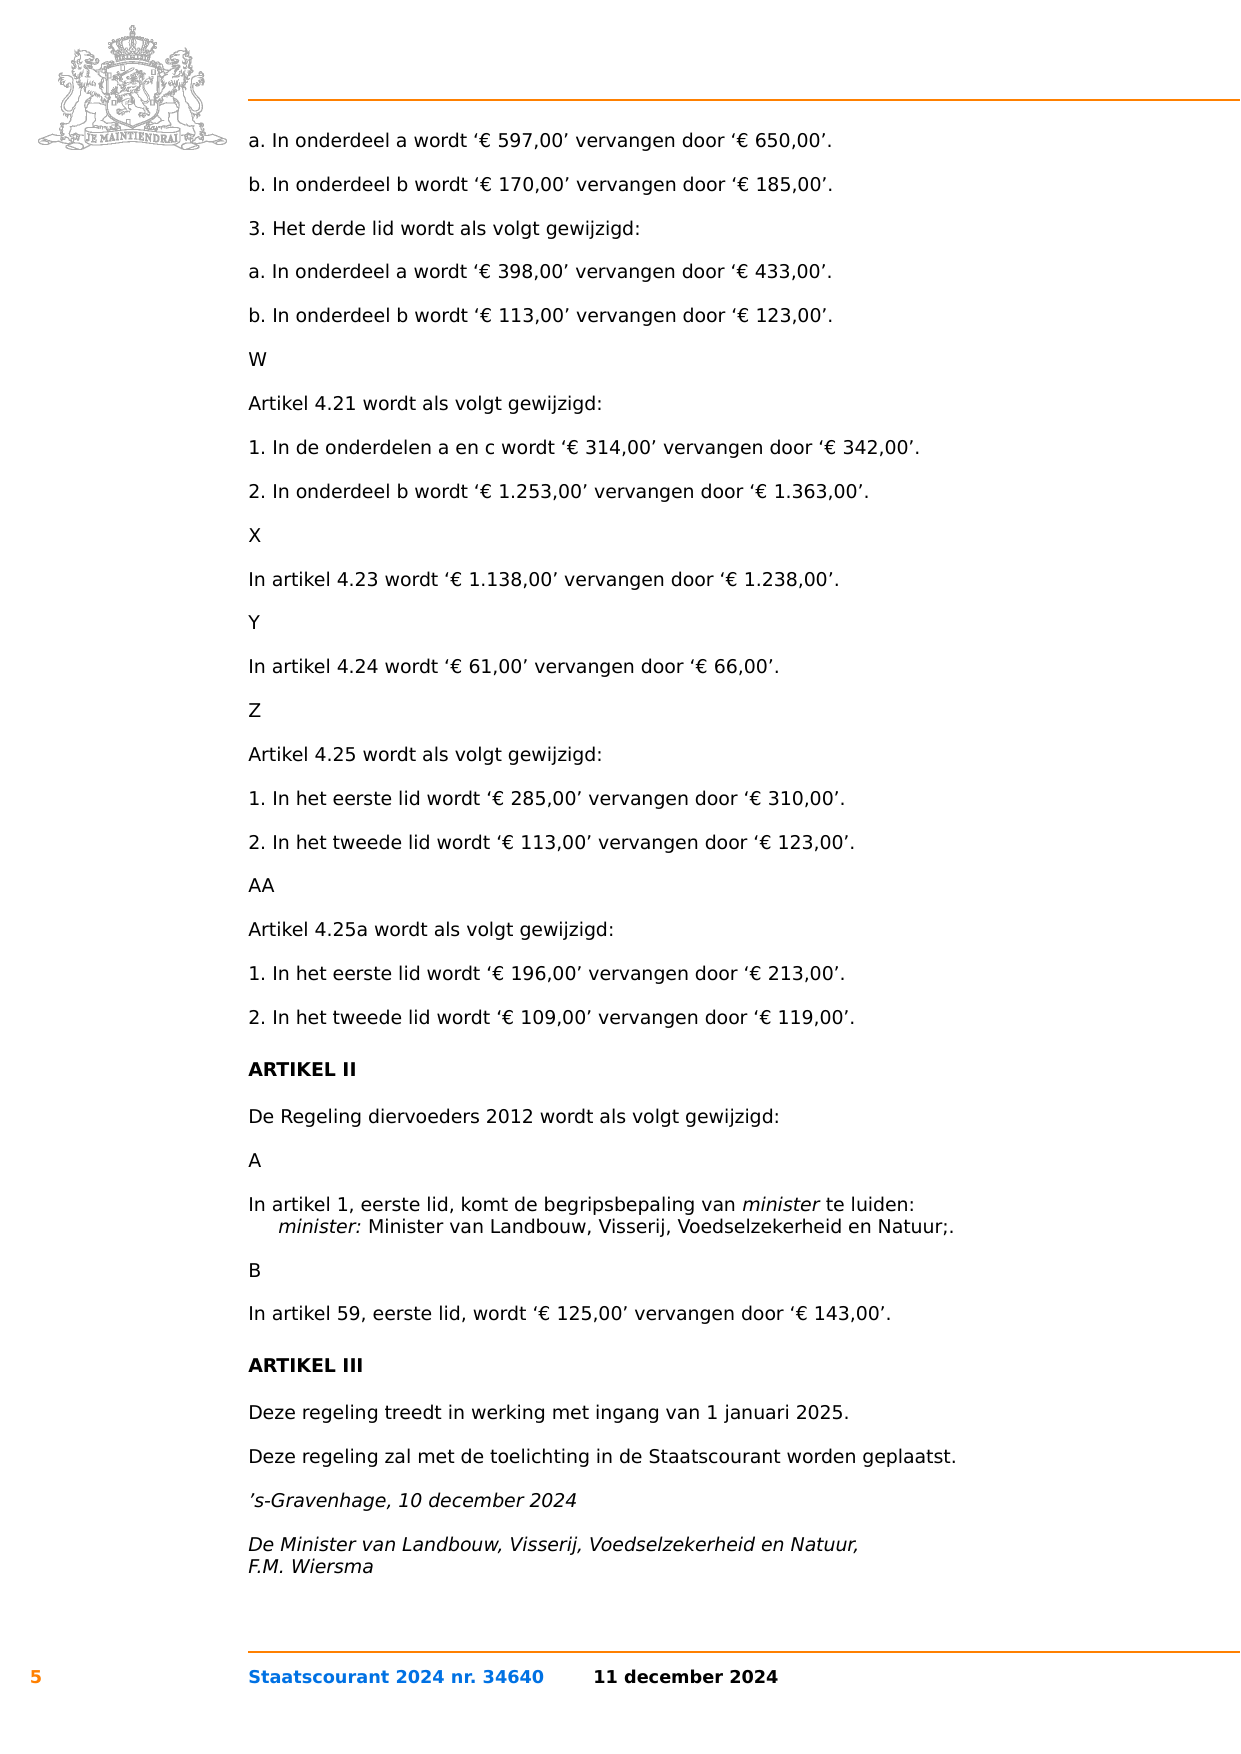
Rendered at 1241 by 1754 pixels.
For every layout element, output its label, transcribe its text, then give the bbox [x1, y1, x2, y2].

text b. In onderdeel b wordt ‘€ 113,00’ vervangen door ‘€ 123,00’. [248, 305, 1163, 327]
text Z [248, 700, 1163, 722]
text 2. In het tweede lid wordt ‘€ 109,00’ vervangen door ‘€ 119,00’. [248, 1007, 1163, 1029]
text W [248, 349, 1163, 371]
text Artikel 4.25a wordt als volgt gewijzigd: [248, 919, 1163, 941]
picture [38, 25, 227, 150]
text De Regeling diervoeders 2012 wordt als volgt gewijzigd: [248, 1106, 1163, 1128]
text A [248, 1150, 1163, 1172]
text a. In onderdeel a wordt ‘€ 398,00’ vervangen door ‘€ 433,00’. [248, 261, 1163, 283]
text X [248, 524, 1163, 547]
text In artikel 4.24 wordt ‘€ 61,00’ vervangen door ‘€ 66,00’. [248, 656, 1163, 678]
text 1. In de onderdelen a en c wordt ‘€ 314,00’ vervangen door ‘€ 342,00’. [248, 437, 1163, 459]
subtitle ARTIKEL III [248, 1355, 1163, 1377]
text 3. Het derde lid wordt als volgt gewijzigd: [248, 218, 1163, 239]
text 2. In onderdeel b wordt ‘€ 1.253,00’ vervangen door ‘€ 1.363,00’. [248, 481, 1163, 503]
text 1. In het eerste lid wordt ‘€ 196,00’ vervangen door ‘€ 213,00’. [248, 963, 1163, 985]
text De Minister van Landbouw, Visserij, Voedselzekerheid en Natuur, F.M. Wiersma [248, 1534, 1163, 1578]
text AA [248, 875, 1163, 897]
text Y [248, 612, 1163, 634]
text minister: Minister van Landbouw, Visserij, Voedselzekerheid en Natuur;. [278, 1216, 1163, 1238]
text In artikel 1, eerste lid, komt de begripsbepaling van minister te luiden: [248, 1194, 1163, 1216]
text 2. In het tweede lid wordt ‘€ 113,00’ vervangen door ‘€ 123,00’. [248, 832, 1163, 853]
text In artikel 4.23 wordt ‘€ 1.138,00’ vervangen door ‘€ 1.238,00’. [248, 568, 1163, 590]
text In artikel 59, eerste lid, wordt ‘€ 125,00’ vervangen door ‘€ 143,00’. [248, 1303, 1163, 1325]
text a. In onderdeel a wordt ‘€ 597,00’ vervangen door ‘€ 650,00’. [248, 130, 1163, 152]
text b. In onderdeel b wordt ‘€ 170,00’ vervangen door ‘€ 185,00’. [248, 174, 1163, 196]
text Artikel 4.25 wordt als volgt gewijzigd: [248, 744, 1163, 766]
subtitle ARTIKEL II [248, 1059, 1163, 1081]
text Deze regeling zal met de toelichting in de Staatscourant worden geplaatst. [248, 1446, 1163, 1468]
text Deze regeling treedt in werking met ingang van 1 januari 2025. [248, 1402, 1163, 1424]
text 1. In het eerste lid wordt ‘€ 285,00’ vervangen door ‘€ 310,00’. [248, 788, 1163, 810]
text B [248, 1259, 1163, 1281]
text ’s-Gravenhage, 10 december 2024 [248, 1490, 1163, 1512]
text Artikel 4.21 wordt als volgt gewijzigd: [248, 393, 1163, 415]
